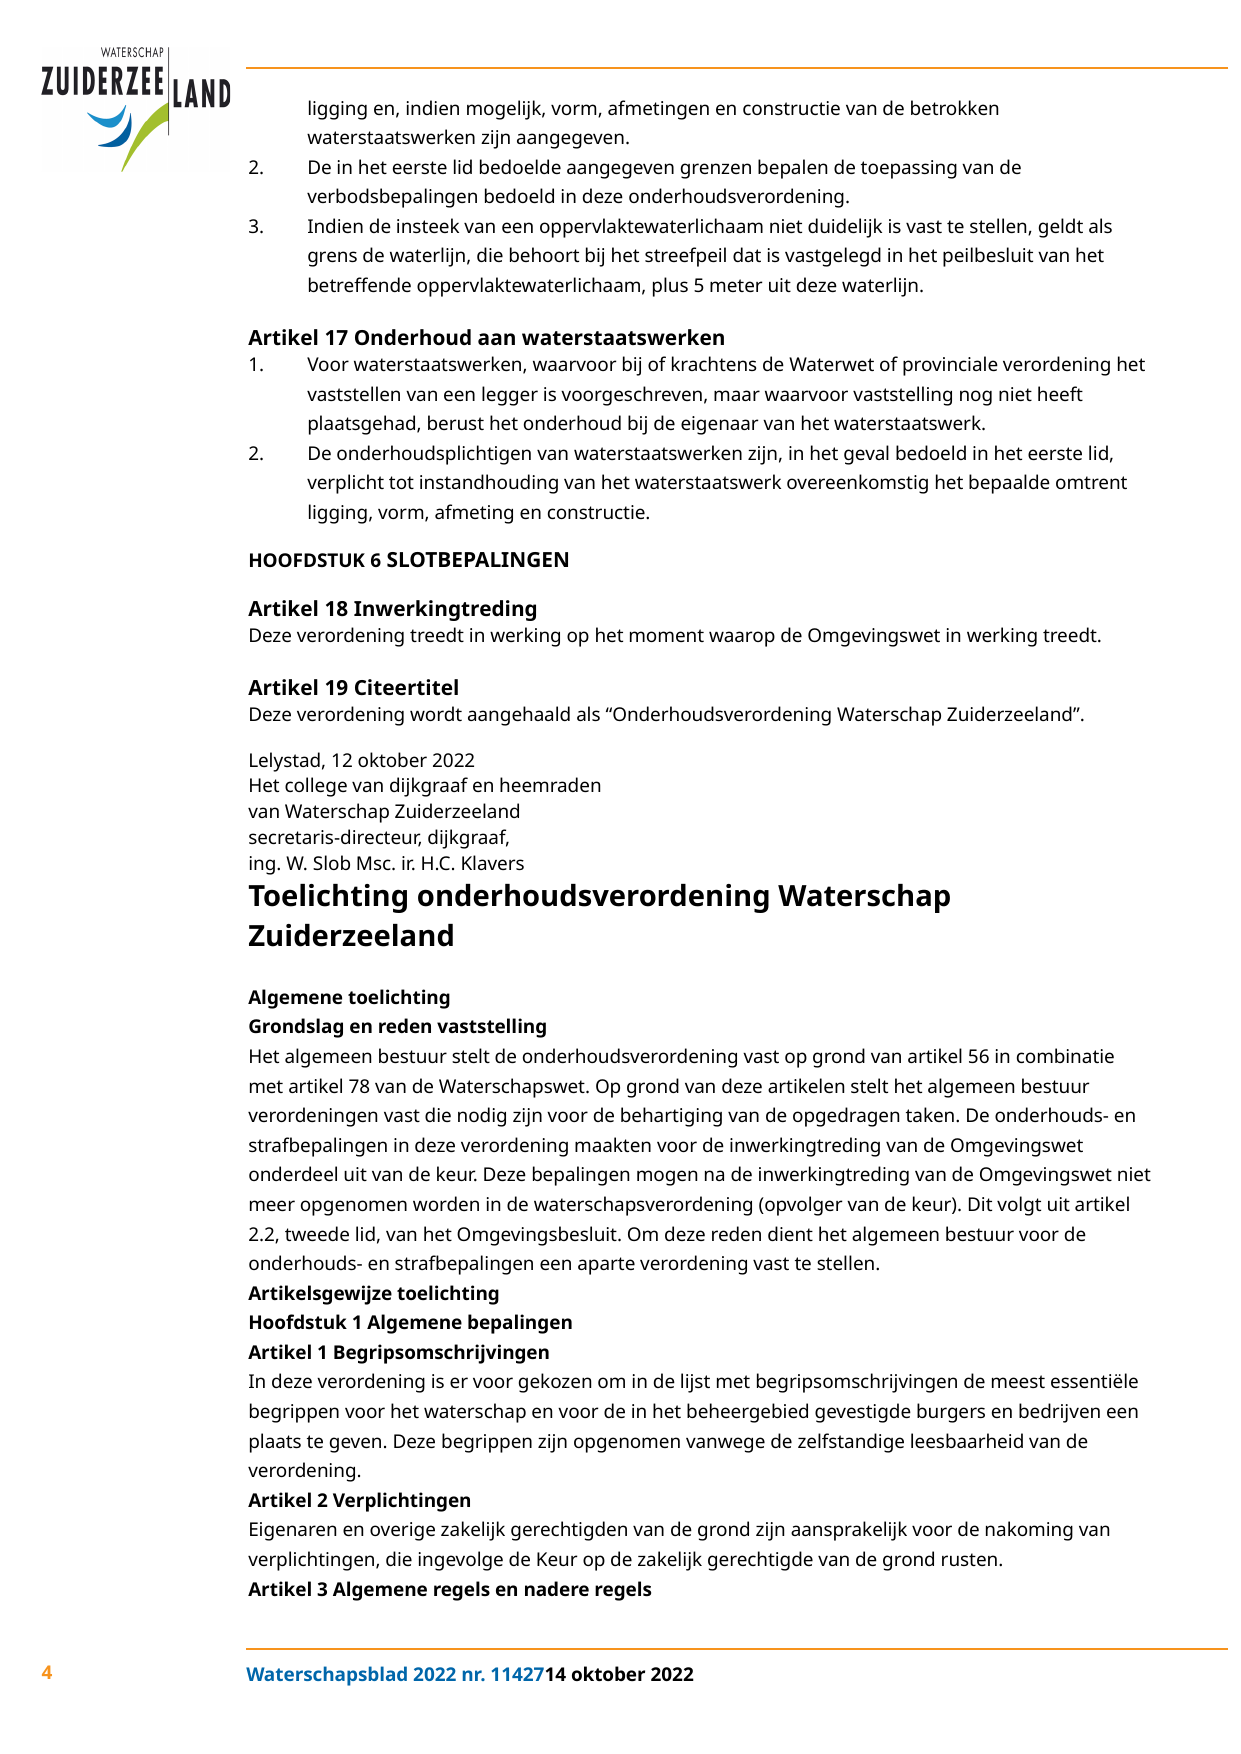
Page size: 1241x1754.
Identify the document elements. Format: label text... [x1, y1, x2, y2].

text Artikelsgewijze toelichting [248, 1280, 1152, 1306]
text Artikel 3 Algemene regels en nadere regels [248, 1576, 1152, 1601]
text Deze verordening treedt in werking op het moment waarop de Omgevingswet in werking treedt. [248, 622, 1152, 648]
text In deze verordening is er voor gekozen om in de lijst met begripsomschrijvingen de meest essentiële begrippen voor het waterschap en voor de in het beheergebied gevestigde burgers en bedrijven een plaats te geven. Deze begrippen zijn opgenomen vanwege de zelfstandige leesbaarheid van de verordening. [248, 1369, 1152, 1483]
text Deze verordening wordt aangehaald als “Onderhoudsverordening Waterschap Zuiderzeeland”. [248, 701, 1152, 727]
list ligging en, indien mogelijk, vorm, afmetingen en constructie van de betrokken waterstaatswerken zijn aangegeven. [248, 95, 1152, 150]
text Grondslag en reden vaststelling [248, 1014, 1152, 1039]
text Lelystad, 12 oktober 2022 [248, 747, 1152, 773]
text Artikel 2 Verplichtingen [248, 1487, 1152, 1513]
text Het algemeen bestuur stelt de onderhoudsverordening vast op grond van artikel 56 in combinatie met artikel 78 van de Waterschapswet. Op grond van deze artikelen stelt het algemeen bestuur verordeningen vast die nodig zijn voor de behartiging van de opgedragen taken. De onderhouds- en strafbepalingen in deze verordening maakten voor de inwerkingtreding van de Omgevingswet onderdeel uit van de keur. Deze bepalingen mogen na de inwerkingtreding van de Omgevingswet niet meer opgenomen worden in de waterschapsverordening (opvolger van de keur). Dit volgt uit artikel 2.2, tweede lid, van het Omgevingsbesluit. Om deze reden dient het algemeen bestuur voor de onderhouds- en strafbepalingen een aparte verordening vast te stellen. [248, 1043, 1152, 1276]
text Algemene toelichting [248, 984, 1152, 1010]
text Eigenaren en overige zakelijk gerechtigden van de grond zijn aansprakelijk voor de nakoming van verplichtingen, die ingevolge de Keur op de zakelijk gerechtigde van de grond rusten. [248, 1517, 1152, 1572]
list Indien de insteek van een oppervlaktewaterlichaam niet duidelijk is vast te stellen, geldt als grens de waterlijn, die behoort bij het streefpeil dat is vastgelegd in het peilbesluit van het betreffende oppervlaktewaterlichaam, plus 5 meter uit deze waterlijn. [248, 213, 1152, 298]
list De onderhoudsplichtigen van waterstaatswerken zijn, in het geval bedoeld in het eerste lid, verplicht tot instandhouding van het waterstaatswerk overeenkomstig het bepaalde omtrent ligging, vorm, afmeting en constructie. [248, 440, 1152, 525]
picture [41, 47, 231, 172]
text ing. W. Slob Msc. ir. H.C. Klavers [248, 850, 1152, 876]
text secretaris-directeur, dijkgraaf, [248, 824, 1152, 850]
text van Waterschap Zuiderzeeland [248, 798, 1152, 824]
text Toelichting onderhoudsverordening Waterschap Zuiderzeeland [248, 876, 1152, 955]
list Voor waterstaatswerken, waarvoor bij of krachtens de Waterwet of provinciale verordening het vaststellen van een legger is voorgeschreven, maar waarvoor vaststelling nog niet heeft plaatsgehad, berust het onderhoud bij de eigenaar van het waterstaatswerk. [248, 351, 1152, 436]
text Artikel 1 Begripsomschrijvingen [248, 1339, 1152, 1365]
text Artikel 18 Inwerkingtreding [248, 594, 1152, 622]
text Hoofdstuk 1 Algemene bepalingen [248, 1309, 1152, 1335]
text Artikel 17 Onderhoud aan waterstaatswerken [248, 323, 1152, 351]
text HOOFDSTUK 6 SLOTBEPALINGEN [248, 545, 1152, 573]
text Artikel 19 Citeertitel [248, 673, 1152, 701]
text Het college van dijkgraaf en heemraden [248, 773, 1152, 798]
list De in het eerste lid bedoelde aangegeven grenzen bepalen de toepassing van de verbodsbepalingen bedoeld in deze onderhoudsverordening. [248, 154, 1152, 209]
